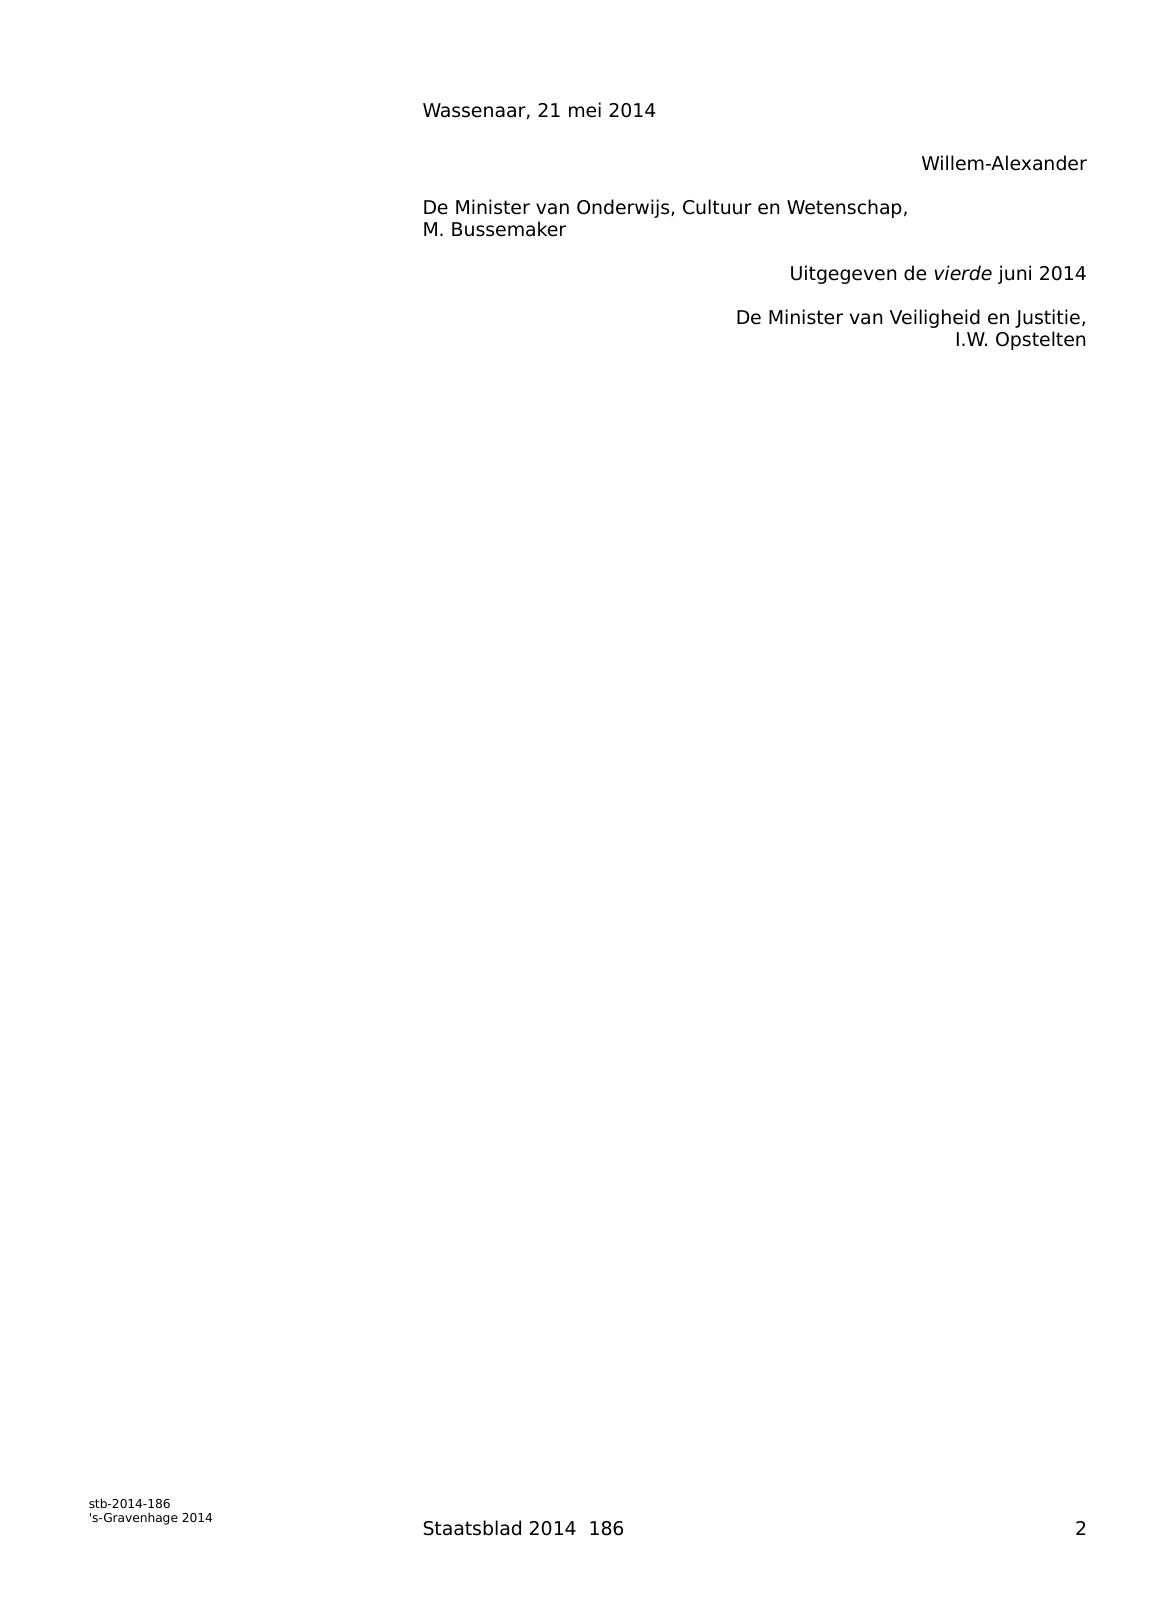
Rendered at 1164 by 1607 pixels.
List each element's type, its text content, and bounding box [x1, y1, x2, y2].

text 's-Gravenhage 2014 [88, 1511, 323, 1525]
text stb-2014-186 [88, 1497, 323, 1511]
text Willem-Alexander [422, 152, 1087, 174]
text Wassenaar, 21 mei 2014 [422, 100, 1087, 122]
text Uitgegeven de vierde juni 2014 [422, 263, 1087, 285]
text De Minister van Onderwijs, Cultuur en Wetenschap, M. Bussemaker [422, 197, 1087, 241]
text De Minister van Veiligheid en Justitie, I.W. Opstelten [422, 307, 1087, 351]
